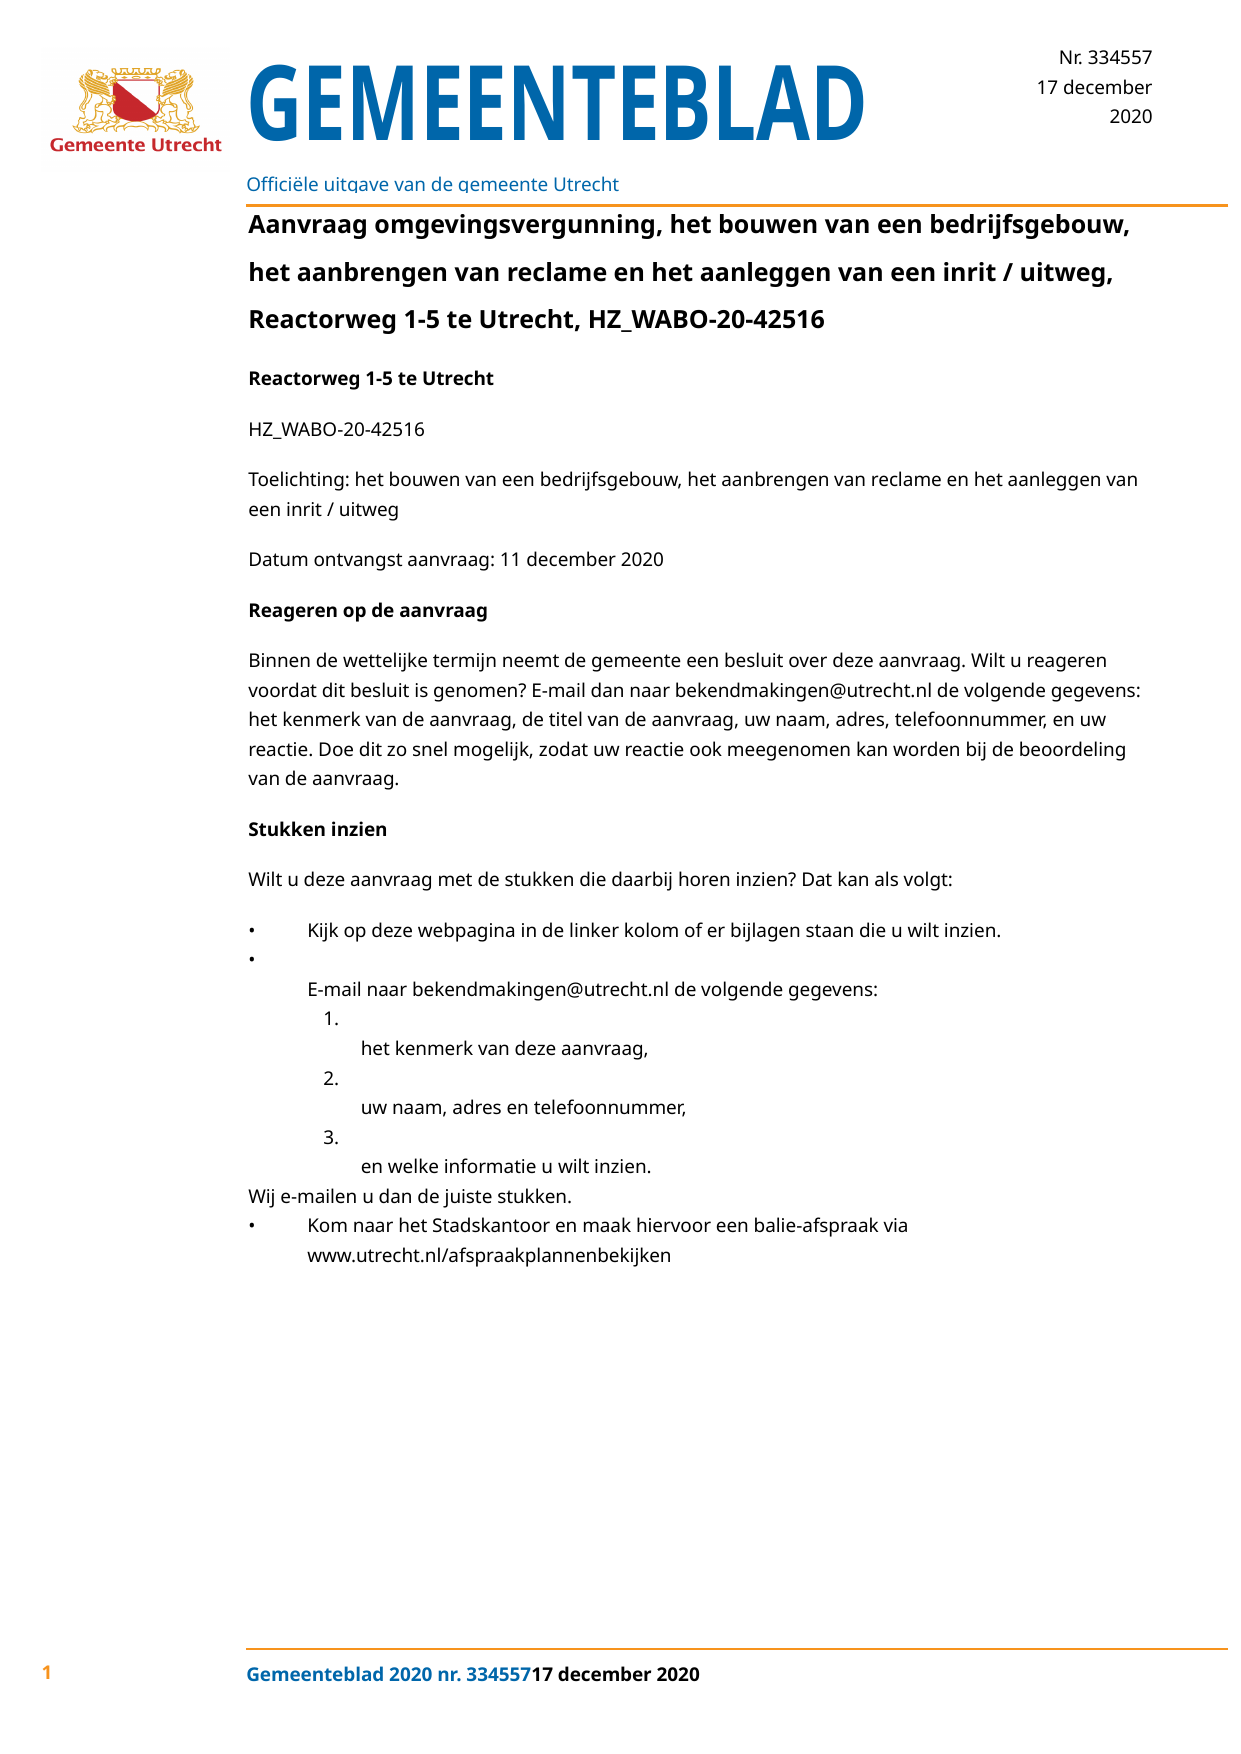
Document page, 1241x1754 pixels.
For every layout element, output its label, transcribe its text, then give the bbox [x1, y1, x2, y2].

text Reactorweg 1-5 te Utrecht [248, 366, 1152, 391]
list het kenmerk van deze aanvraag, [323, 1035, 1152, 1061]
list uw naam, adres en telefoonnummer, [323, 1094, 1152, 1120]
text Wilt u deze aanvraag met de stukken die daarbij horen inzien? Dat kan als volgt: [248, 866, 1152, 892]
text HZ_WABO-20-42516 [248, 416, 1152, 442]
list en welke informatie u wilt inzien. [323, 1153, 1152, 1179]
text Aanvraag omgevingsvergunning, het bouwen van een bedrijfsgebouw, het aanbrengen van reclame en het aanleggen van een inrit / uitweg, Reactorweg 1-5 te Utrecht, HZ_WABO-20-42516 [248, 207, 1152, 336]
list E-mail naar bekendmakingen@utrecht.nl de volgende gegevens: [248, 976, 1152, 1002]
text Toelichting: het bouwen van een bedrijfsgebouw, het aanbrengen van reclame en het aanleggen van een inrit / uitweg [248, 466, 1152, 522]
text Stukken inzien [248, 816, 1152, 842]
text Binnen de wettelijke termijn neemt de gemeente een besluit over deze aanvraag. Wilt u reageren voordat dit besluit is genomen? E-mail dan naar bekendmakingen@utrecht.nl de volgende gegevens: het kenmerk van de aanvraag, de titel van de aanvraag, uw naam, adres, telefoonnummer, en uw reactie. Doe dit zo snel mogelijk, zodat uw reactie ook meegenomen kan worden bij de beoordeling van de aanvraag. [248, 647, 1152, 791]
text Datum ontvangst aanvraag: 11 december 2020 [248, 546, 1152, 572]
list Kijk op deze webpagina in de linker kolom of er bijlagen staan die u wilt inzien. [248, 917, 1152, 942]
list Kom naar het Stadskantoor en maak hiervoor een balie-afspraak via www.utrecht.nl/afspraakplannenbekijken [248, 1213, 1152, 1268]
text Wij e-mailen u dan de juiste stukken. [248, 1183, 1152, 1209]
picture [41, 47, 231, 172]
text Reageren op de aanvraag [248, 597, 1152, 622]
